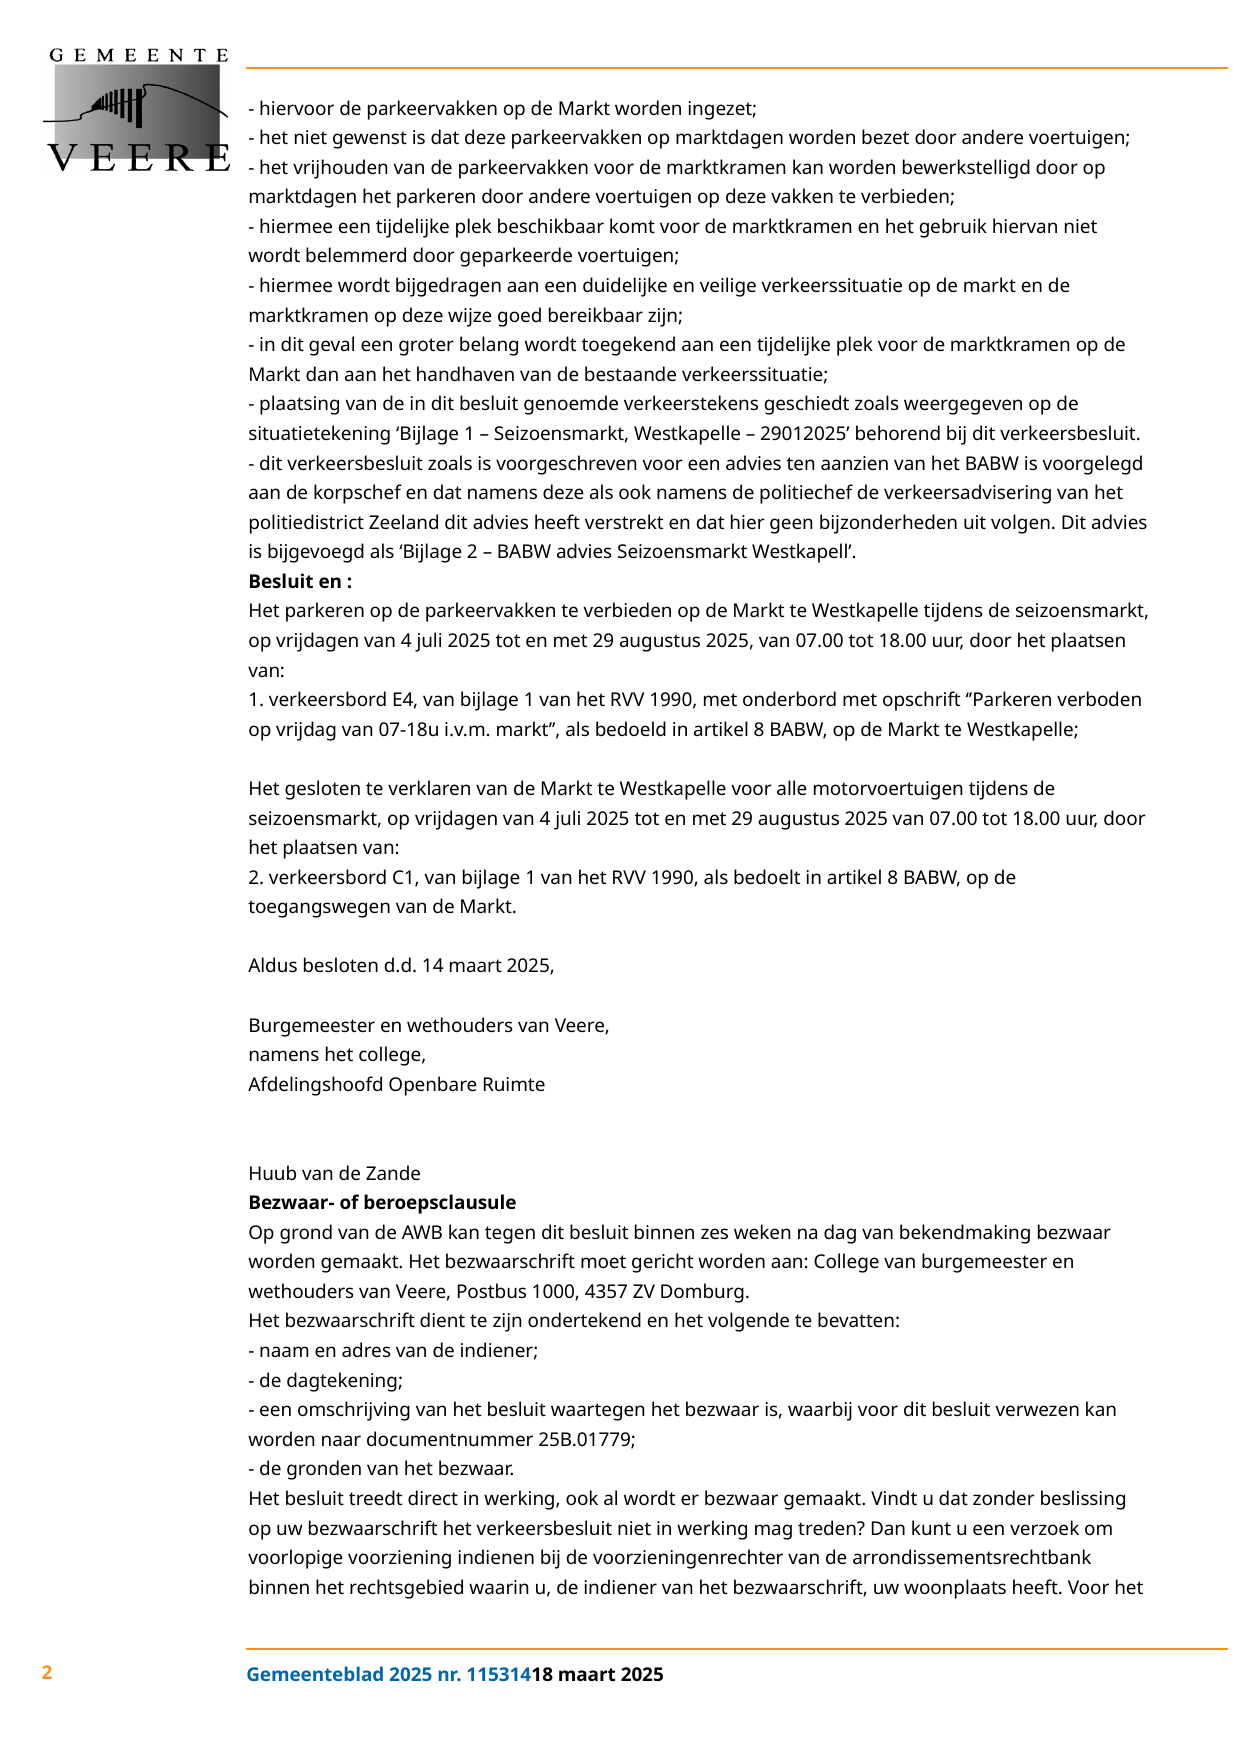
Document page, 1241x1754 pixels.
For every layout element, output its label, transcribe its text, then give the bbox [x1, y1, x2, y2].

text Besluit en : [248, 568, 1152, 594]
text 1. verkeersbord E4, van bijlage 1 van het RVV 1990, met onderbord met opschrift ‘’Parkeren verboden op vrijdag van 07-18u i.v.m. markt’’, als bedoeld in artikel 8 BABW, op de Markt te Westkapelle; [248, 686, 1152, 742]
text - dit verkeersbesluit zoals is voorgeschreven voor een advies ten aanzien van het BABW is voorgelegd aan de korpschef en dat namens deze als ook namens de politiechef de verkeersadvisering van het politiedistrict Zeeland dit advies heeft verstrekt en dat hier geen bijzonderheden uit volgen. Dit advies is bijgevoegd als ‘Bijlage 2 – BABW advies Seizoensmarkt Westkapell’. [248, 450, 1152, 564]
text - naam en adres van de indiener; [248, 1337, 1152, 1363]
text Het bezwaarschrift dient te zijn ondertekend en het volgende te bevatten: [248, 1308, 1152, 1333]
text Het besluit treedt direct in werking, ook al wordt er bezwaar gemaakt. Vindt u dat zonder beslissing op uw bezwaarschrift het verkeersbesluit niet in werking mag treden? Dan kunt u een verzoek om voorlopige voorziening indienen bij de voorzieningenrechter van de arrondissementsrechtbank binnen het rechtsgebied waarin u, de indiener van het bezwaarschrift, uw woonplaats heeft. Voor het [248, 1485, 1152, 1600]
text Het parkeren op de parkeervakken te verbieden op de Markt te Westkapelle tijdens de seizoensmarkt, op vrijdagen van 4 juli 2025 tot en met 29 augustus 2025, van 07.00 tot 18.00 uur, door het plaatsen van: [248, 598, 1152, 683]
text - de gronden van het bezwaar. [248, 1456, 1152, 1481]
text - plaatsing van de in dit besluit genoemde verkeerstekens geschiedt zoals weergegeven op de situatietekening ‘Bijlage 1 – Seizoensmarkt, Westkapelle – 29012025’ behorend bij dit verkeersbesluit. [248, 391, 1152, 446]
text Op grond van de AWB kan tegen dit besluit binnen zes weken na dag van bekendmaking bezwaar worden gemaakt. Het bezwaarschrift moet gericht worden aan: College van burgemeester en wethouders van Veere, Postbus 1000, 4357 ZV Domburg. [248, 1219, 1152, 1304]
text Burgemeester en wethouders van Veere, [248, 1012, 1152, 1038]
text - hiervoor de parkeervakken op de Markt worden ingezet; [248, 95, 1152, 121]
text Afdelingshoofd Openbare Ruimte [248, 1071, 1152, 1097]
text - het vrijhouden van de parkeervakken voor de marktkramen kan worden bewerkstelligd door op marktdagen het parkeren door andere voertuigen op deze vakken te verbieden; [248, 154, 1152, 209]
text namens het college, [248, 1041, 1152, 1067]
text - de dagtekening; [248, 1367, 1152, 1393]
text Aldus besloten d.d. 14 maart 2025, [248, 953, 1152, 978]
text - het niet gewenst is dat deze parkeervakken op marktdagen worden bezet door andere voertuigen; [248, 124, 1152, 150]
text - hiermee wordt bijgedragen aan een duidelijke en veilige verkeerssituatie op de markt en de marktkramen op deze wijze goed bereikbaar zijn; [248, 272, 1152, 328]
text 2. verkeersbord C1, van bijlage 1 van het RVV 1990, als bedoelt in artikel 8 BABW, op de toegangswegen van de Markt. [248, 864, 1152, 919]
text - een omschrijving van het besluit waartegen het bezwaar is, waarbij voor dit besluit verwezen kan worden naar documentnummer 25B.01779; [248, 1396, 1152, 1452]
text - hiermee een tijdelijke plek beschikbaar komt voor de marktkramen en het gebruik hiervan niet wordt belemmerd door geparkeerde voertuigen; [248, 213, 1152, 268]
text Huub van de Zande [248, 1160, 1152, 1186]
picture [41, 47, 231, 172]
text Het gesloten te verklaren van de Markt te Westkapelle voor alle motorvoertuigen tijdens de seizoensmarkt, op vrijdagen van 4 juli 2025 tot en met 29 augustus 2025 van 07.00 tot 18.00 uur, door het plaatsen van: [248, 775, 1152, 860]
text Bezwaar- of beroepsclausule [248, 1189, 1152, 1215]
text - in dit geval een groter belang wordt toegekend aan een tijdelijke plek voor de marktkramen op de Markt dan aan het handhaven van de bestaande verkeerssituatie; [248, 331, 1152, 387]
